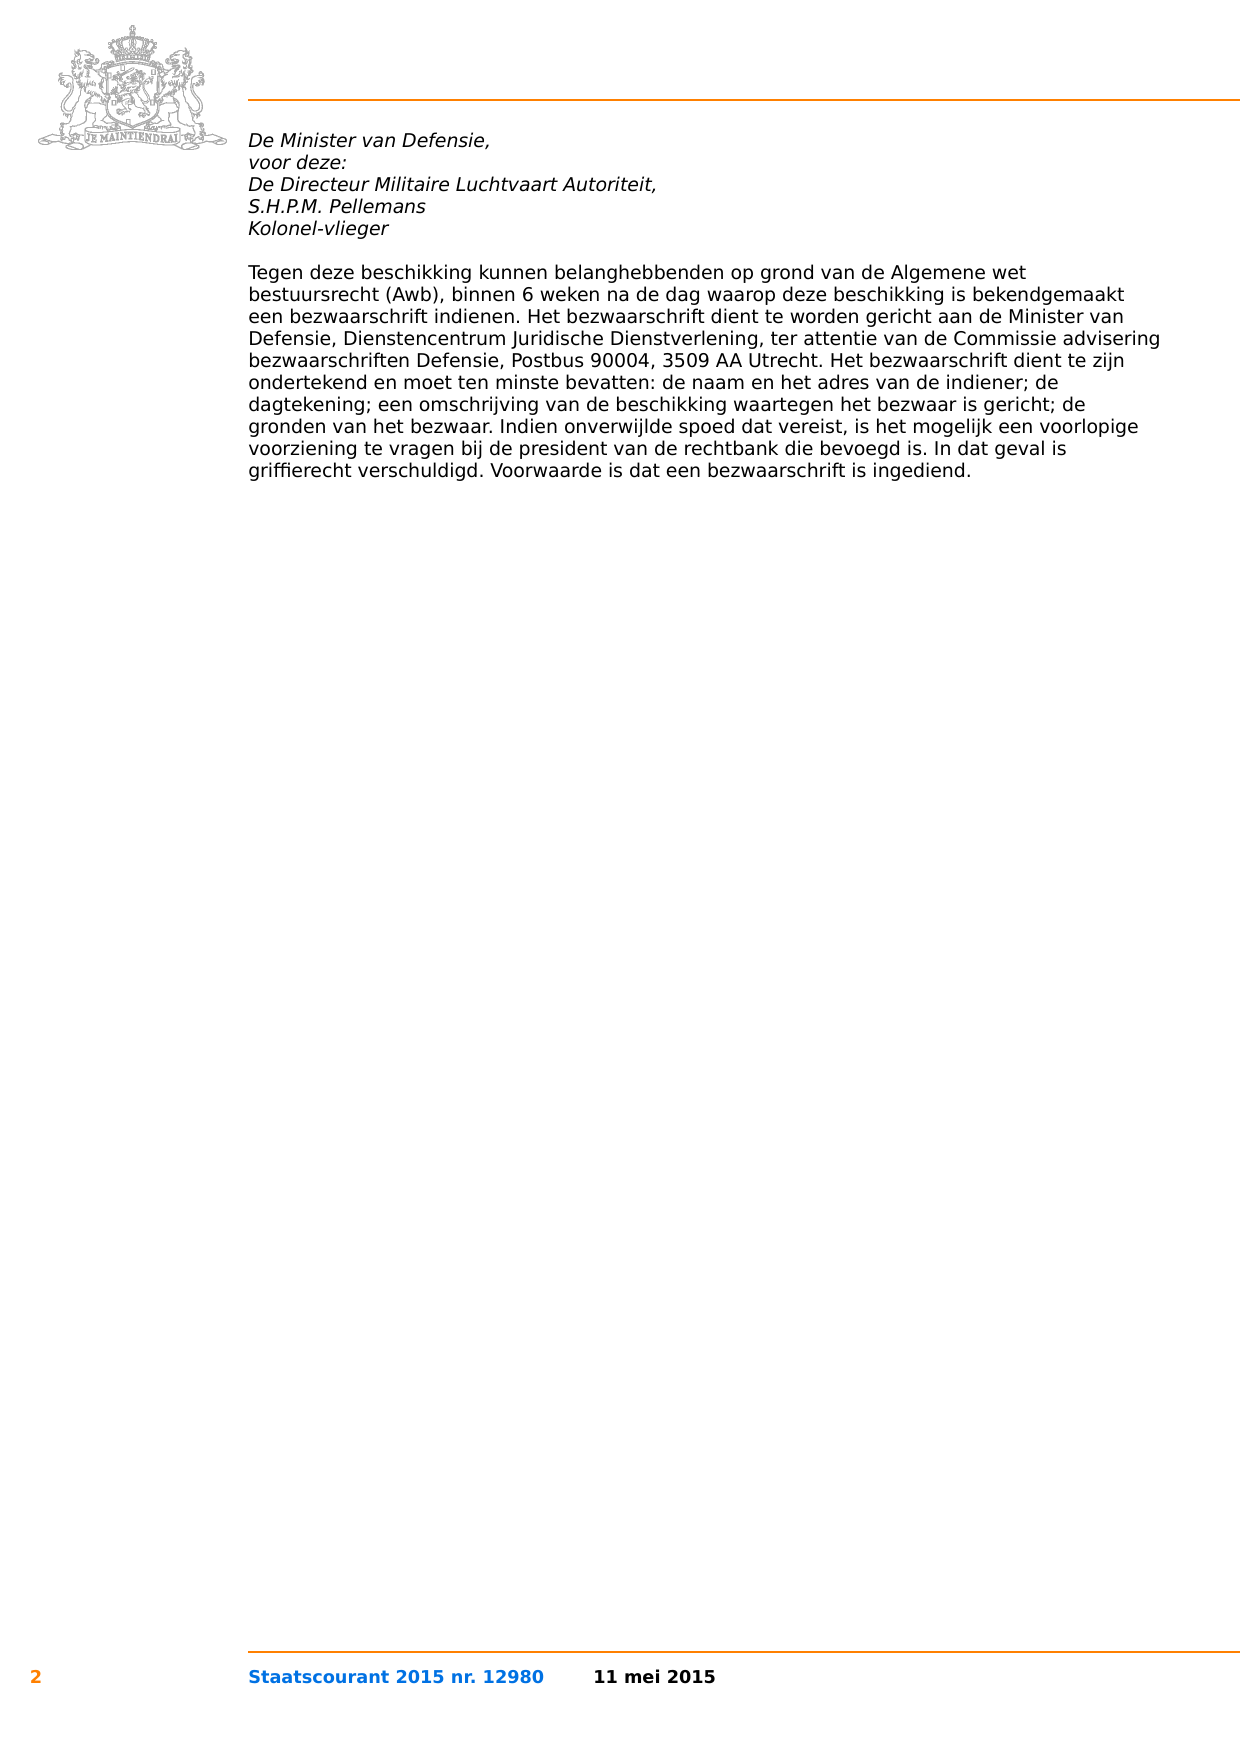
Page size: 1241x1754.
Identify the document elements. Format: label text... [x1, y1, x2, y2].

text De Minister van Defensie, voor deze: De Directeur Militaire Luchtvaart Autoriteit, S.H.P.M. Pellemans Kolonel-vlieger [248, 130, 1163, 240]
picture [38, 25, 227, 150]
text Tegen deze beschikking kunnen belanghebbenden op grond van de Algemene wet bestuursrecht (Awb), binnen 6 weken na de dag waarop deze beschikking is bekendgemaakt een bezwaarschrift indienen. Het bezwaarschrift dient te worden gericht aan de Minister van Defensie, Dienstencentrum Juridische Dienstverlening, ter attentie van de Commissie advisering bezwaarschriften Defensie, Postbus 90004, 3509 AA Utrecht. Het bezwaarschrift dient te zijn ondertekend en moet ten minste bevatten: de naam en het adres van de indiener; de dagtekening; een omschrijving van de beschikking waartegen het bezwaar is gericht; de gronden van het bezwaar. Indien onverwijlde spoed dat vereist, is het mogelijk een voorlopige voorziening te vragen bij de president van de rechtbank die bevoegd is. In dat geval is griffierecht verschuldigd. Voorwaarde is dat een bezwaarschrift is ingediend. [248, 262, 1163, 481]
